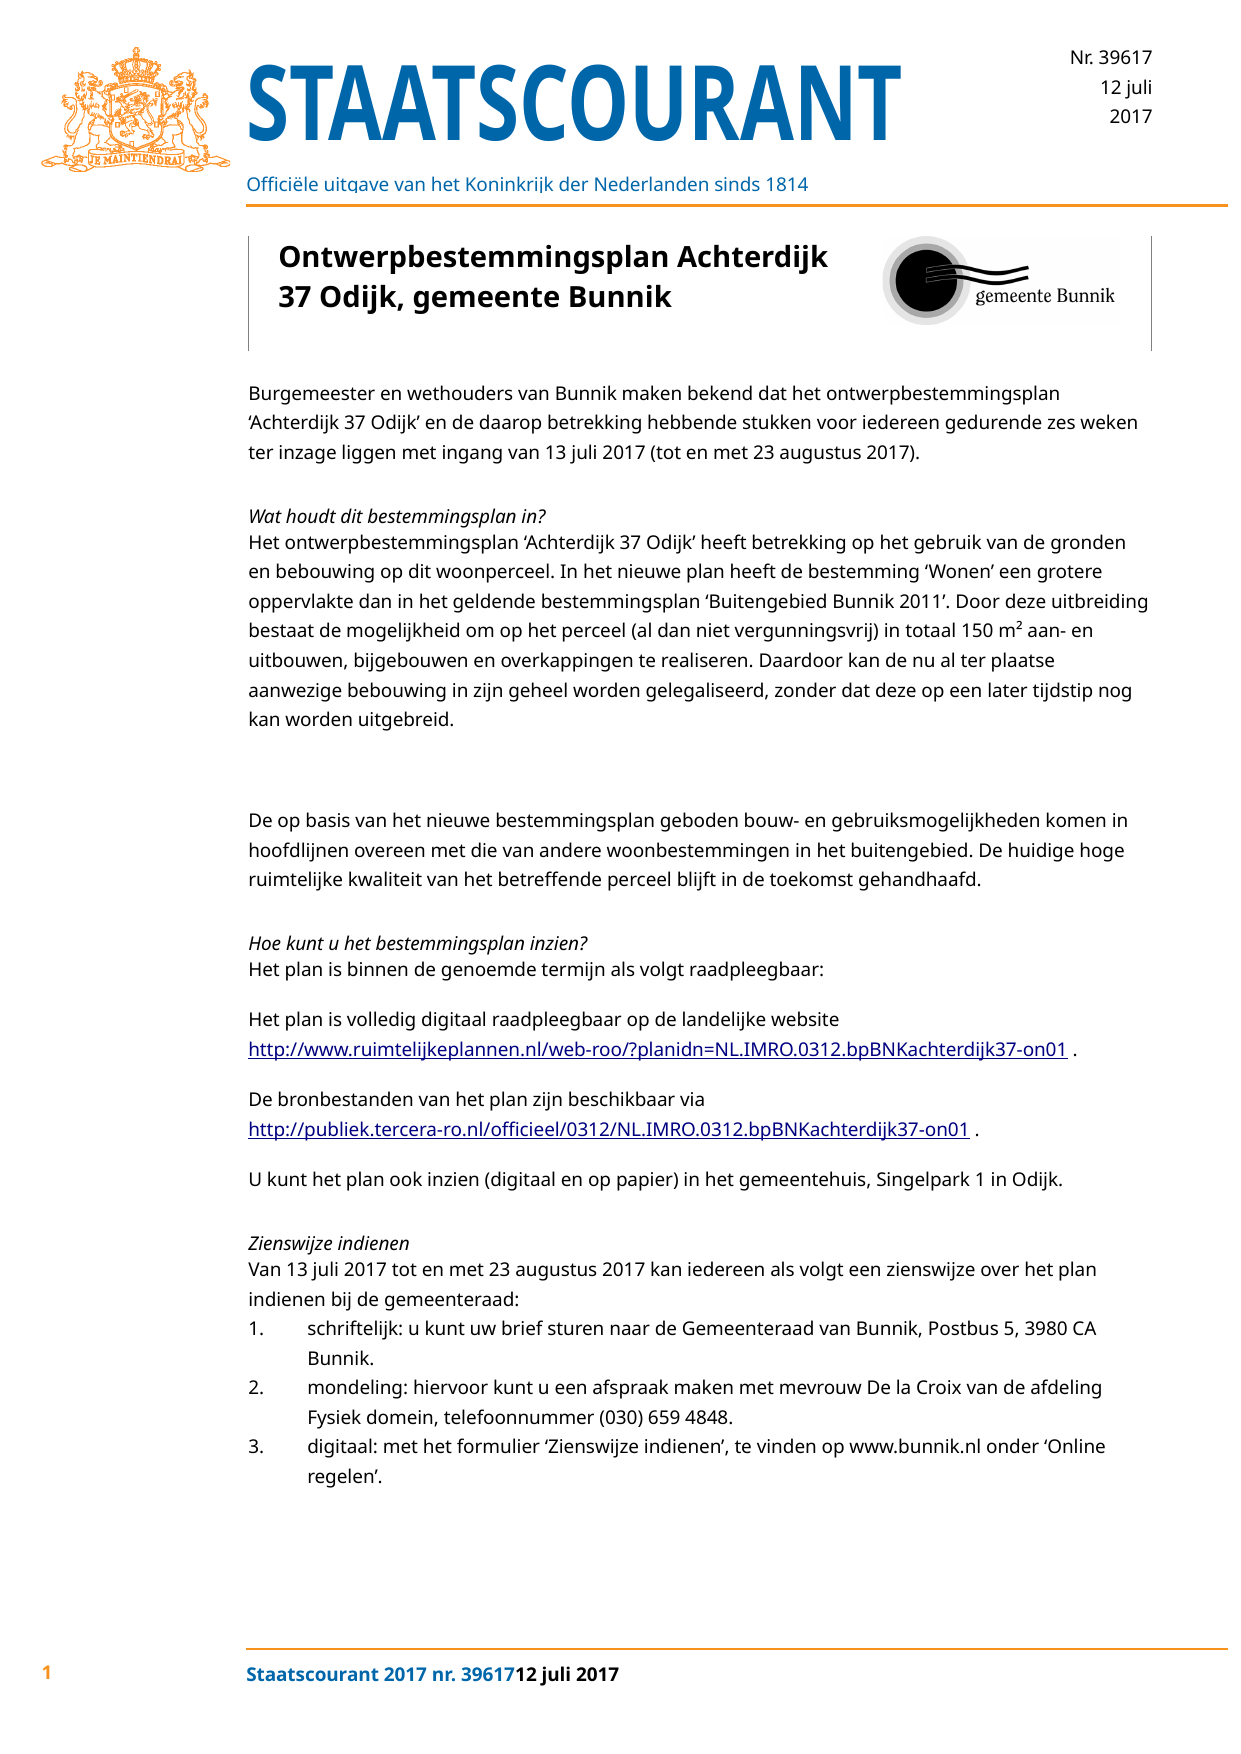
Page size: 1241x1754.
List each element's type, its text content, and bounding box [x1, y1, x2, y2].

text Hoe kunt u het bestemmingsplan inzien? [248, 930, 1152, 956]
picture [41, 47, 231, 172]
table_header Ontwerpbestemmingsplan Achterdijk 37 Odijk, gemeente Bunnik [249, 236, 850, 351]
text Het plan is binnen de genoemde termijn als volgt raadpleegbaar: [248, 956, 1152, 982]
text Het ontwerpbestemmingsplan ‘Achterdijk 37 Odijk’ heeft betrekking op het gebruik van de gronden en bebouwing op dit woonperceel. In het nieuwe plan heeft de bestemming ‘Wonen’ een grotere oppervlakte dan in het geldende bestemmingsplan ‘Buitengebied Bunnik 2011’. Door deze uitbreiding bestaat de mogelijkheid om op het perceel (al dan niet vergunningsvrij) in totaal 150 m² aan- en uitbouwen, bijgebouwen en overkappingen te realiseren. Daardoor kan de nu al ter plaatse aanwezige bebouwing in zijn geheel worden gelegaliseerd, zonder dat deze op een later tijdstip nog kan worden uitgebreid. [248, 529, 1152, 732]
list schriftelijk: u kunt uw brief sturen naar de Gemeenteraad van Bunnik, Postbus 5, 3980 CA Bunnik. [248, 1315, 1152, 1371]
picture [882, 236, 1119, 325]
list mondeling: hiervoor kunt u een afspraak maken met mevrouw De la Croix van de afdeling Fysiek domein, telefoonnummer (030) 659 4848. [248, 1374, 1152, 1430]
text U kunt het plan ook inzien (digitaal en op papier) in het gemeentehuis, Singelpark 1 in Odijk. [248, 1166, 1152, 1192]
text Wat houdt dit bestemmingsplan in? [248, 503, 1152, 529]
text De op basis van het nieuwe bestemmingsplan geboden bouw- en gebruiksmogelijkheden komen in hoofdlijnen overeen met die van andere woonbestemmingen in het buitengebied. De huidige hoge ruimtelijke kwaliteit van het betreffende perceel blijft in de toekomst gehandhaafd. [248, 807, 1152, 892]
text De bronbestanden van het plan zijn beschikbaar via http://publiek.tercera-ro.nl/officieel/0312/NL.IMRO.0312.bpBNKachterdijk37-on01 . [248, 1086, 1152, 1142]
text Burgemeester en wethouders van Bunnik maken bekend dat het ontwerpbestemmingsplan ‘Achterdijk 37 Odijk’ en de daarop betrekking hebbende stukken voor iedereen gedurende zes weken ter inzage liggen met ingang van 13 juli 2017 (tot en met 23 augustus 2017). [248, 380, 1152, 465]
text Zienswijze indienen [248, 1230, 1152, 1256]
list digitaal: met het formulier ‘Zienswijze indienen’, te vinden op www.bunnik.nl onder ‘Online regelen’. [248, 1434, 1152, 1489]
table_header [850, 236, 1151, 351]
text Van 13 juli 2017 tot en met 23 augustus 2017 kan iedereen als volgt een zienswijze over het plan indienen bij de gemeenteraad: [248, 1256, 1152, 1311]
text Het plan is volledig digitaal raadpleegbaar op de landelijke website http://www.ruimtelijkeplannen.nl/web-roo/?planidn=NL.IMRO.0312.bpBNKachterdijk37-on01 . [248, 1006, 1152, 1062]
